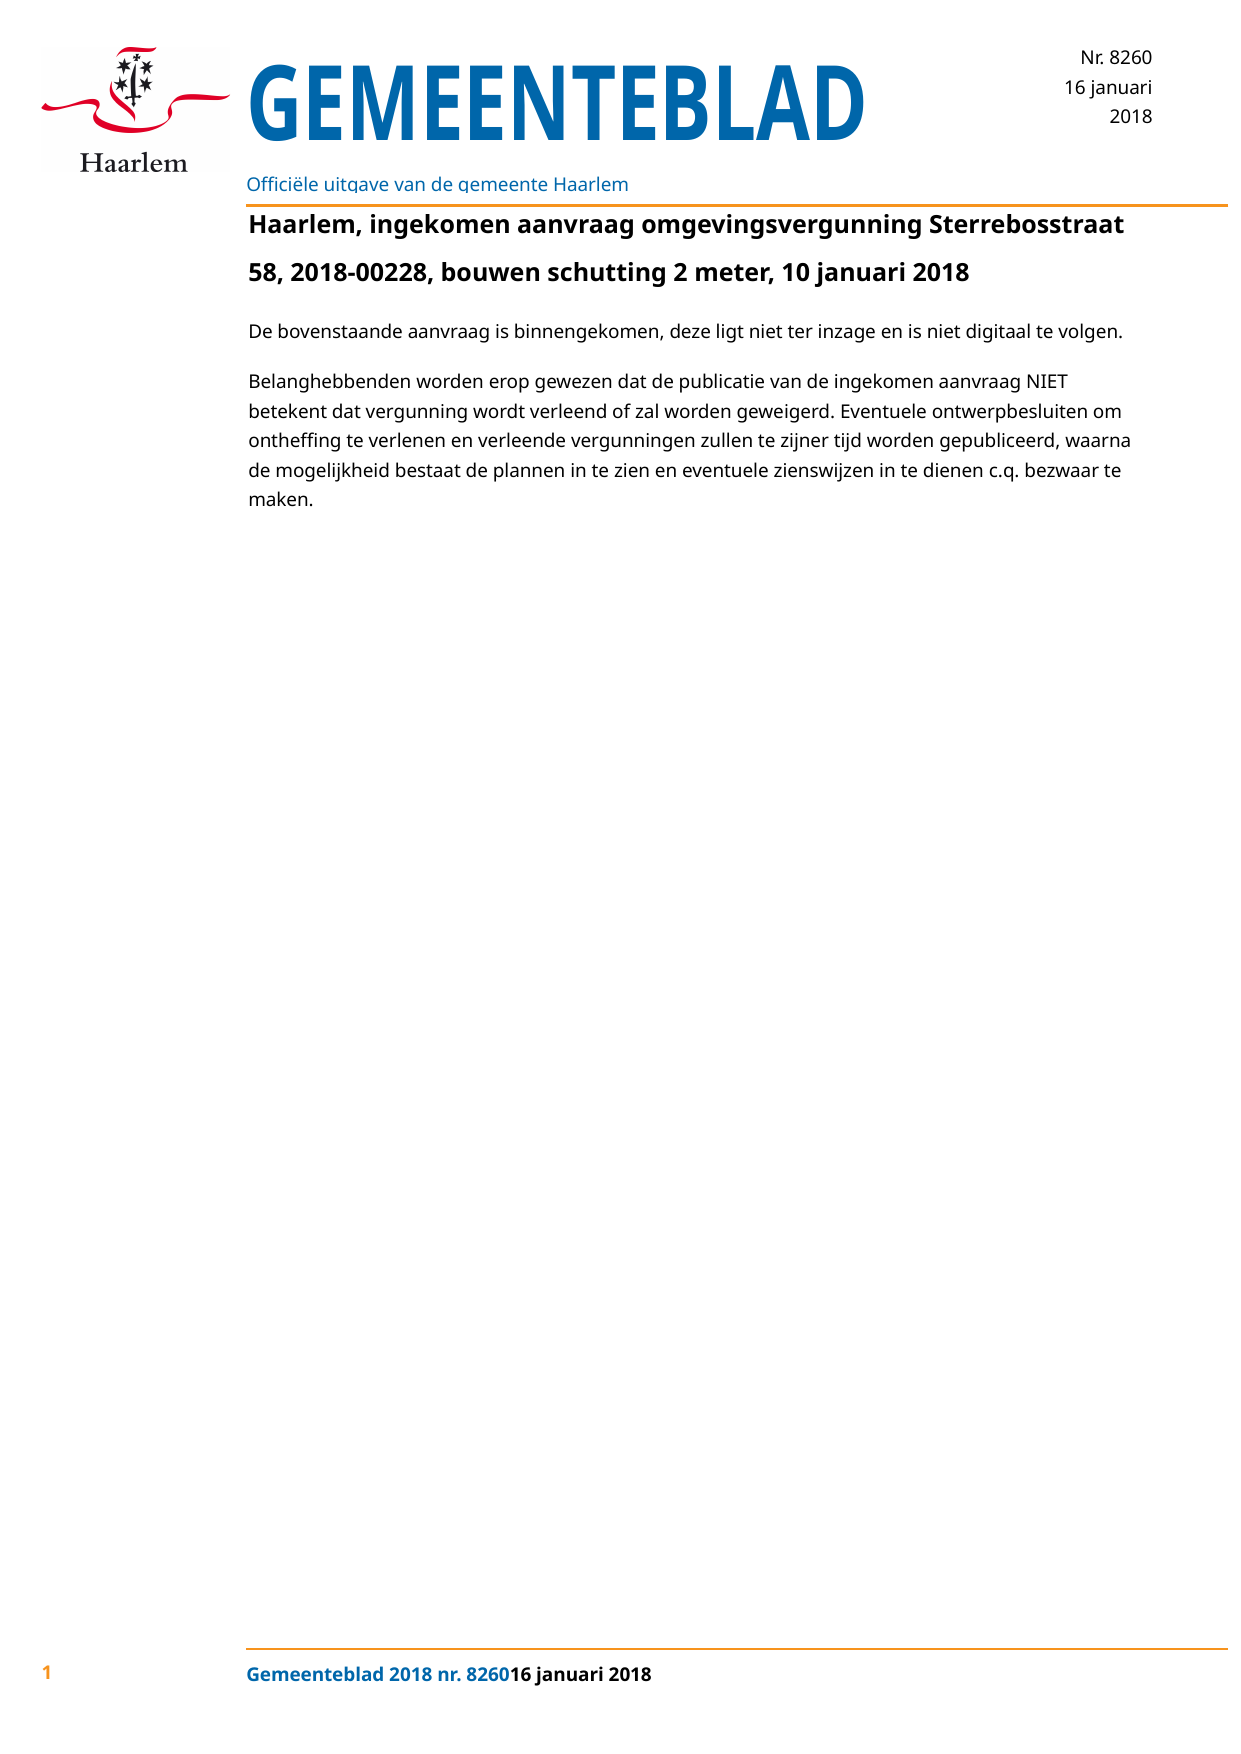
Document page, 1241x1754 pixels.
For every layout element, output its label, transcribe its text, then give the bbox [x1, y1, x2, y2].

text Haarlem, ingekomen aanvraag omgevingsvergunning Sterrebosstraat 58, 2018-00228, bouwen schutting 2 meter, 10 januari 2018 [248, 207, 1152, 288]
text Belanghebbenden worden erop gewezen dat de publicatie van de ingekomen aanvraag NIET betekent dat vergunning wordt verleend of zal worden geweigerd. Eventuele ontwerpbesluiten om ontheffing te verlenen en verleende vergunningen zullen te zijner tijd worden gepubliceerd, waarna de mogelijkheid bestaat de plannen in te zien en eventuele zienswijzen in te dienen c.q. bezwaar te maken. [248, 368, 1152, 512]
text De bovenstaande aanvraag is binnengekomen, deze ligt niet ter inzage en is niet digitaal te volgen. [248, 318, 1152, 344]
picture [41, 47, 231, 172]
